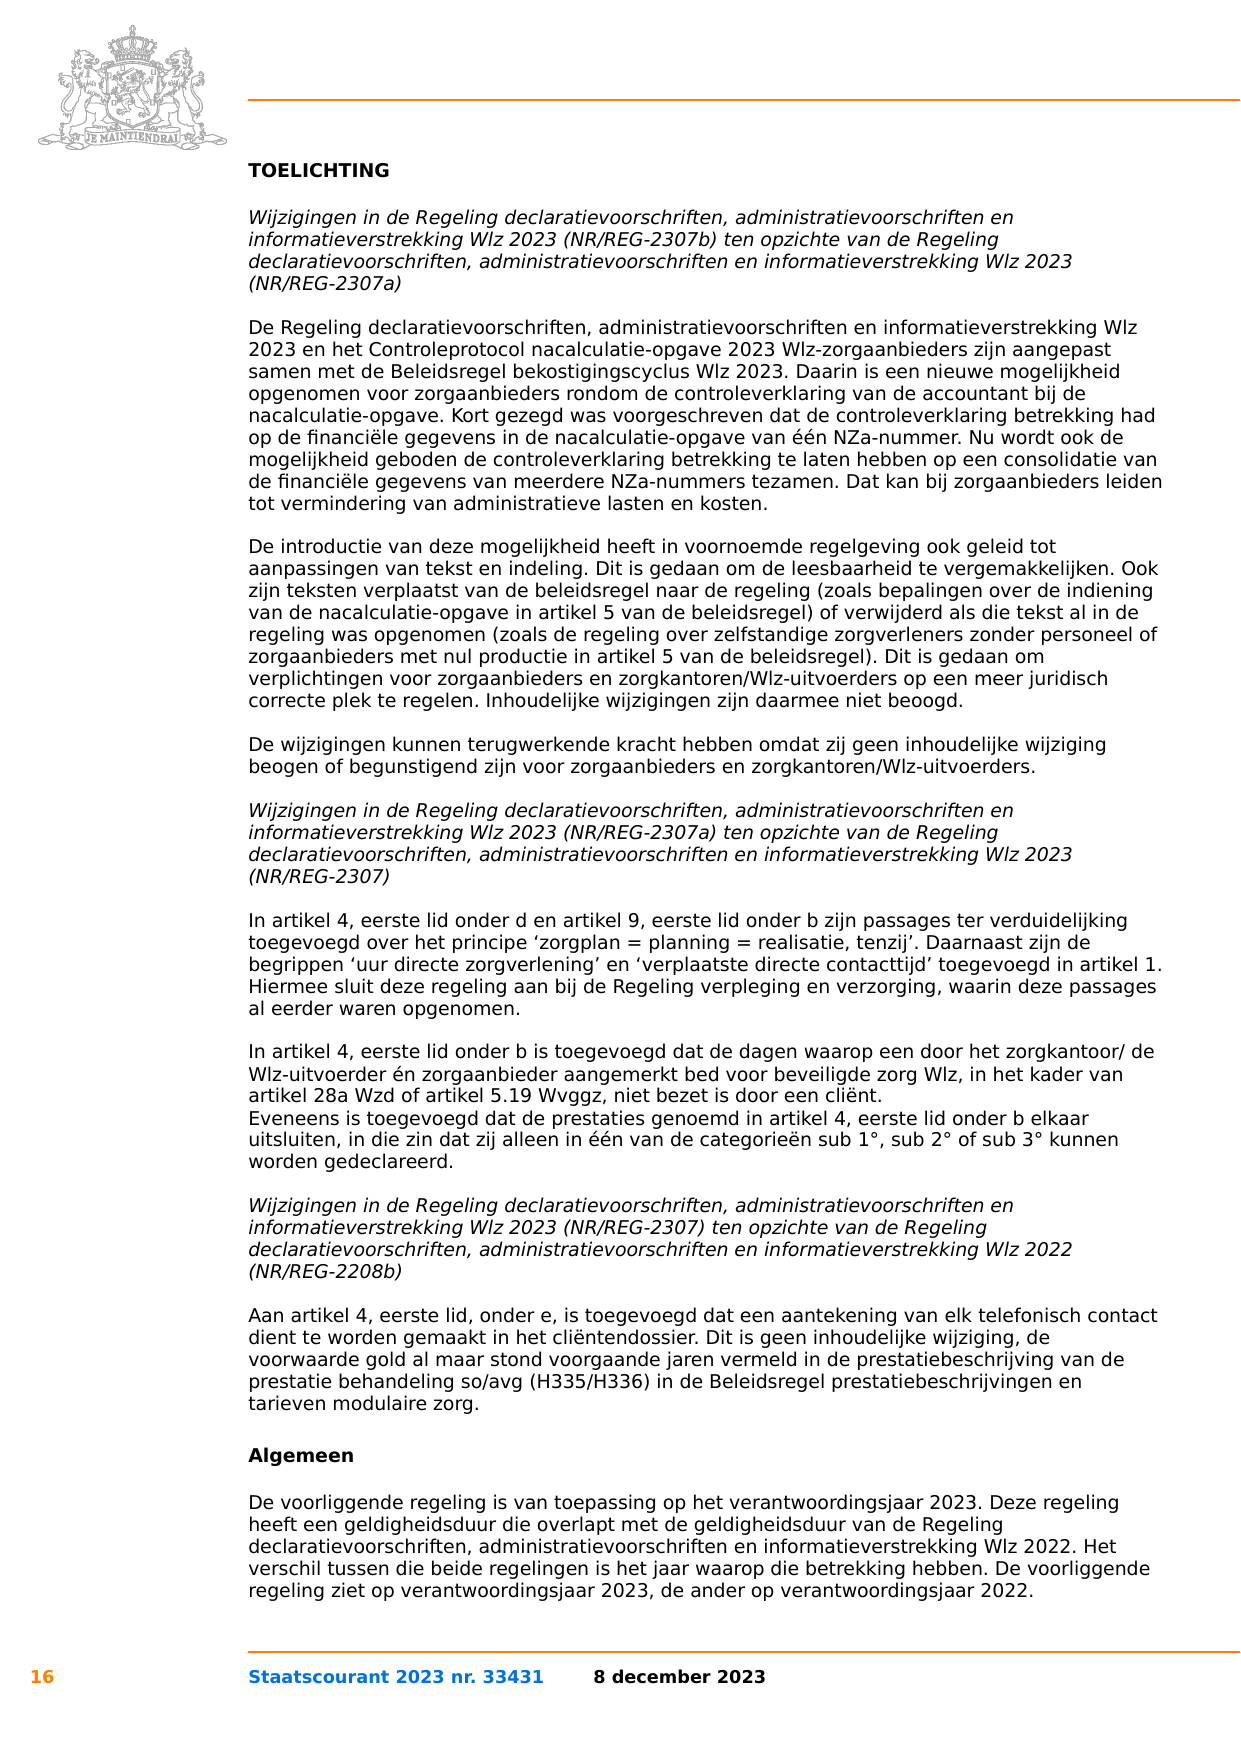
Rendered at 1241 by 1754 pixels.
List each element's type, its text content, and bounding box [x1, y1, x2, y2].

text De wijzigingen kunnen terugwerkende kracht hebben omdat zij geen inhoudelijke wijziging beogen of begunstigend zijn voor zorgaanbieders en zorgkantoren/Wlz-uitvoerders. [248, 734, 1163, 778]
text In artikel 4, eerste lid onder d en artikel 9, eerste lid onder b zijn passages ter verduidelijking toegevoegd over het principe ‘zorgplan = planning = realisatie, tenzij’. Daarnaast zijn de begrippen ‘uur directe zorgverlening’ en ‘verplaatste directe contacttijd’ toegevoegd in artikel 1. Hiermee sluit deze regeling aan bij de Regeling verpleging en verzorging, waarin deze passages al eerder waren opgenomen. [248, 910, 1163, 1019]
picture [38, 25, 227, 150]
text De Regeling declaratievoorschriften, administratievoorschriften en informatieverstrekking Wlz 2023 en het Controleprotocol nacalculatie-opgave 2023 Wlz-zorgaanbieders zijn aangepast samen met de Beleidsregel bekostigingscyclus Wlz 2023. Daarin is een nieuwe mogelijkheid opgenomen voor zorgaanbieders rondom de controleverklaring van de accountant bij de nacalculatie-opgave. Kort gezegd was voorgeschreven dat de controleverklaring betrekking had op de financiële gegevens in de nacalculatie-opgave van één NZa-nummer. Nu wordt ook de mogelijkheid geboden de controleverklaring betrekking te laten hebben op een consolidatie van de financiële gegevens van meerdere NZa-nummers tezamen. Dat kan bij zorgaanbieders leiden tot vermindering van administratieve lasten en kosten. [248, 317, 1163, 514]
text Aan artikel 4, eerste lid, onder e, is toegevoegd dat een aantekening van elk telefonisch contact dient te worden gemaakt in het cliëntendossier. Dit is geen inhoudelijke wijziging, de voorwaarde gold al maar stond voorgaande jaren vermeld in de prestatiebeschrijving van de prestatie behandeling so/avg (H335/H336) in de Beleidsregel prestatiebeschrijvingen en tarieven modulaire zorg. [248, 1305, 1163, 1415]
text Eveneens is toegevoegd dat de prestaties genoemd in artikel 4, eerste lid onder b elkaar uitsluiten, in die zin dat zij alleen in één van de categorieën sub 1°, sub 2° of sub 3° kunnen worden gedeclareerd. [248, 1107, 1163, 1173]
text Wijzigingen in de Regeling declaratievoorschriften, administratievoorschriften en informatieverstrekking Wlz 2023 (NR/REG-2307a) ten opzichte van de Regeling declaratievoorschriften, administratievoorschriften en informatieverstrekking Wlz 2023 (NR/REG-2307) [248, 800, 1163, 888]
text De voorliggende regeling is van toepassing op het verantwoordingsjaar 2023. Deze regeling heeft een geldigheidsduur die overlapt met de geldigheidsduur van de Regeling declaratievoorschriften, administratievoorschriften en informatieverstrekking Wlz 2022. Het verschil tussen die beide regelingen is het jaar waarop die betrekking hebben. De voorliggende regeling ziet op verantwoordingsjaar 2023, de ander op verantwoordingsjaar 2022. [248, 1492, 1163, 1602]
text In artikel 4, eerste lid onder b is toegevoegd dat de dagen waarop een door het zorgkantoor/ de Wlz-uitvoerder én zorgaanbieder aangemerkt bed voor beveiligde zorg Wlz, in het kader van artikel 28a Wzd of artikel 5.19 Wvggz, niet bezet is door een cliënt. [248, 1041, 1163, 1107]
text Wijzigingen in de Regeling declaratievoorschriften, administratievoorschriften en informatieverstrekking Wlz 2023 (NR/REG-2307) ten opzichte van de Regeling declaratievoorschriften, administratievoorschriften en informatieverstrekking Wlz 2022 (NR/REG-2208b) [248, 1195, 1163, 1283]
subtitle Algemeen [248, 1445, 1163, 1467]
subtitle TOELICHTING [248, 160, 1163, 182]
text De introductie van deze mogelijkheid heeft in voornoemde regelgeving ook geleid tot aanpassingen van tekst en indeling. Dit is gedaan om de leesbaarheid te vergemakkelijken. Ook zijn teksten verplaatst van de beleidsregel naar de regeling (zoals bepalingen over de indiening van de nacalculatie-opgave in artikel 5 van de beleidsregel) of verwijderd als die tekst al in de regeling was opgenomen (zoals de regeling over zelfstandige zorgverleners zonder personeel of zorgaanbieders met nul productie in artikel 5 van de beleidsregel). Dit is gedaan om verplichtingen voor zorgaanbieders en zorgkantoren/Wlz-uitvoerders op een meer juridisch correcte plek te regelen. Inhoudelijke wijzigingen zijn daarmee niet beoogd. [248, 536, 1163, 712]
text Wijzigingen in de Regeling declaratievoorschriften, administratievoorschriften en informatieverstrekking Wlz 2023 (NR/REG-2307b) ten opzichte van de Regeling declaratievoorschriften, administratievoorschriften en informatieverstrekking Wlz 2023 (NR/REG-2307a) [248, 207, 1163, 295]
